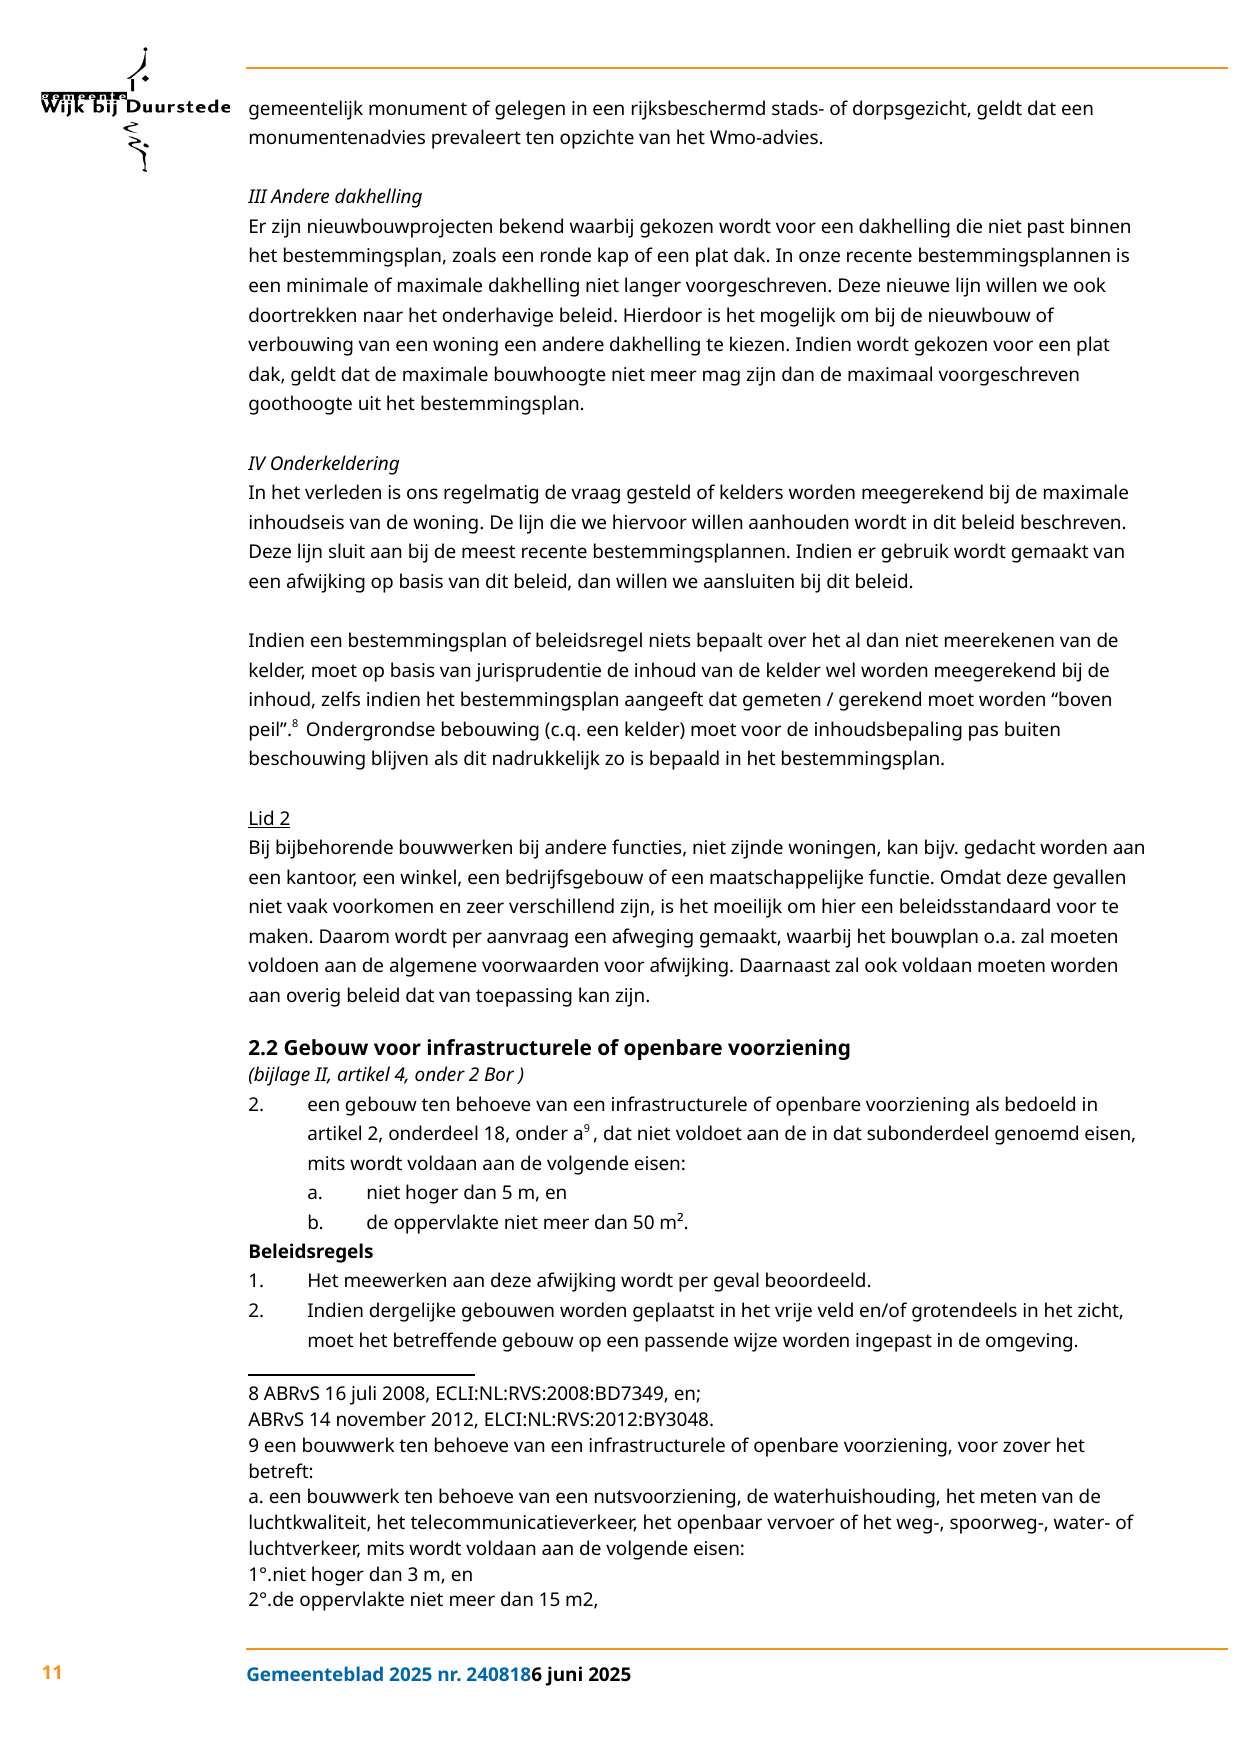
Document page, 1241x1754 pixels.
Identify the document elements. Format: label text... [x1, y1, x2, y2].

picture [41, 47, 231, 172]
list a. een bouwwerk ten behoeve van een nutsvoorziening, de waterhuishouding, het meten van de luchtkwaliteit, het telecommunicatieverkeer, het openbaar vervoer of het weg-, spoorweg-, water- of luchtverkeer, mits wordt voldaan aan de volgende eisen: [248, 1483, 1152, 1561]
text IV Onderkeldering [248, 450, 1152, 476]
list Indien dergelijke gebouwen worden geplaatst in het vrije veld en/of grotendeels in het zicht, moet het betreffende gebouw op een passende wijze worden ingepast in de omgeving. [248, 1297, 1152, 1353]
text 2.2 Gebouw voor infrastructurele of openbare voorziening [248, 1033, 1152, 1061]
text Bij bijbehorende bouwwerken bij andere functies, niet zijnde woningen, kan bijv. gedacht worden aan een kantoor, een winkel, een bedrijfsgebouw of een maatschappelijke functie. Omdat deze gevallen niet vaak voorkomen en zeer verschillend zijn, is het moeilijk om hier een beleidsstandaard voor te maken. Daarom wordt per aanvraag een afweging gemaakt, waarbij het bouwplan o.a. zal moeten voldoen aan de algemene voorwaarden voor afwijking. Daarnaast zal ook voldaan moeten worden aan overig beleid dat van toepassing kan zijn. [248, 834, 1152, 1008]
table_header Beleidsregels [248, 1239, 1152, 1264]
list de oppervlakte niet meer dan 50 m². [307, 1209, 1152, 1235]
text gemeentelijk monument of gelegen in een rijksbeschermd stads- of dorpsgezicht, geldt dat een monumentenadvies prevaleert ten opzichte van het Wmo-advies. [248, 95, 1152, 150]
list 2°.de oppervlakte niet meer dan 15 m2, [248, 1586, 1152, 1612]
list een bouwwerk ten behoeve van een infrastructurele of openbare voorziening, voor zover het betreft: [248, 1432, 1152, 1483]
text III Andere dakhelling [248, 183, 1152, 209]
text Lid 2 [248, 805, 1152, 831]
text Er zijn nieuwbouwprojecten bekend waarbij gekozen wordt voor een dakhelling die niet past binnen het bestemmingsplan, zoals een ronde kap of een plat dak. In onze recente bestemmingsplannen is een minimale of maximale dakhelling niet langer voorgeschreven. Deze nieuwe lijn willen we ook doortrekken naar het onderhavige beleid. Hierdoor is het mogelijk om bij de nieuwbouw of verbouwing van een woning een andere dakhelling te kiezen. Indien wordt gekozen voor een plat dak, geldt dat de maximale bouwhoogte niet meer mag zijn dan de maximaal voorgeschreven goothoogte uit het bestemmingsplan. [248, 213, 1152, 416]
text ABRvS 14 november 2012, ELCI:NL:RVS:2012:BY3048. [248, 1406, 1152, 1432]
text (bijlage II, artikel 4, onder 2 Bor ) [248, 1061, 1152, 1087]
text In het verleden is ons regelmatig de vraag gesteld of kelders worden meegerekend bij de maximale inhoudseis van de woning. De lijn die we hiervoor willen aanhouden wordt in dit beleid beschreven. Deze lijn sluit aan bij de meest recente bestemmingsplannen. Indien er gebruik wordt gemaakt van een afwijking op basis van dit beleid, dan willen we aansluiten bij dit beleid. [248, 479, 1152, 594]
list niet hoger dan 5 m, en [307, 1179, 1152, 1205]
text Indien een bestemmingsplan of beleidsregel niets bepaalt over het al dan niet meerekenen van de kelder, moet op basis van jurisprudentie de inhoud van de kelder wel worden meegerekend bij de inhoud, zelfs indien het bestemmingsplan aangeeft dat gemeten / gerekend moet worden “boven peil”. Ondergrondse bebouwing (c.q. een kelder) moet voor de inhoudsbepaling pas buiten beschouwing blijven als dit nadrukkelijk zo is bepaald in het bestemmingsplan. [248, 627, 1152, 771]
list Het meewerken aan deze afwijking wordt per geval beoordeeld. [248, 1268, 1152, 1293]
text ABRvS 16 juli 2008, ECLI:NL:RVS:2008:BD7349, en; [248, 1381, 1152, 1406]
list 1°.niet hoger dan 3 m, en [248, 1561, 1152, 1586]
list een gebouw ten behoeve van een infrastructurele of openbare voorziening als bedoeld in artikel 2, onderdeel 18, onder a, dat niet voldoet aan de in dat subonderdeel genoemd eisen, mits wordt voldaan aan de volgende eisen: [248, 1091, 1152, 1176]
